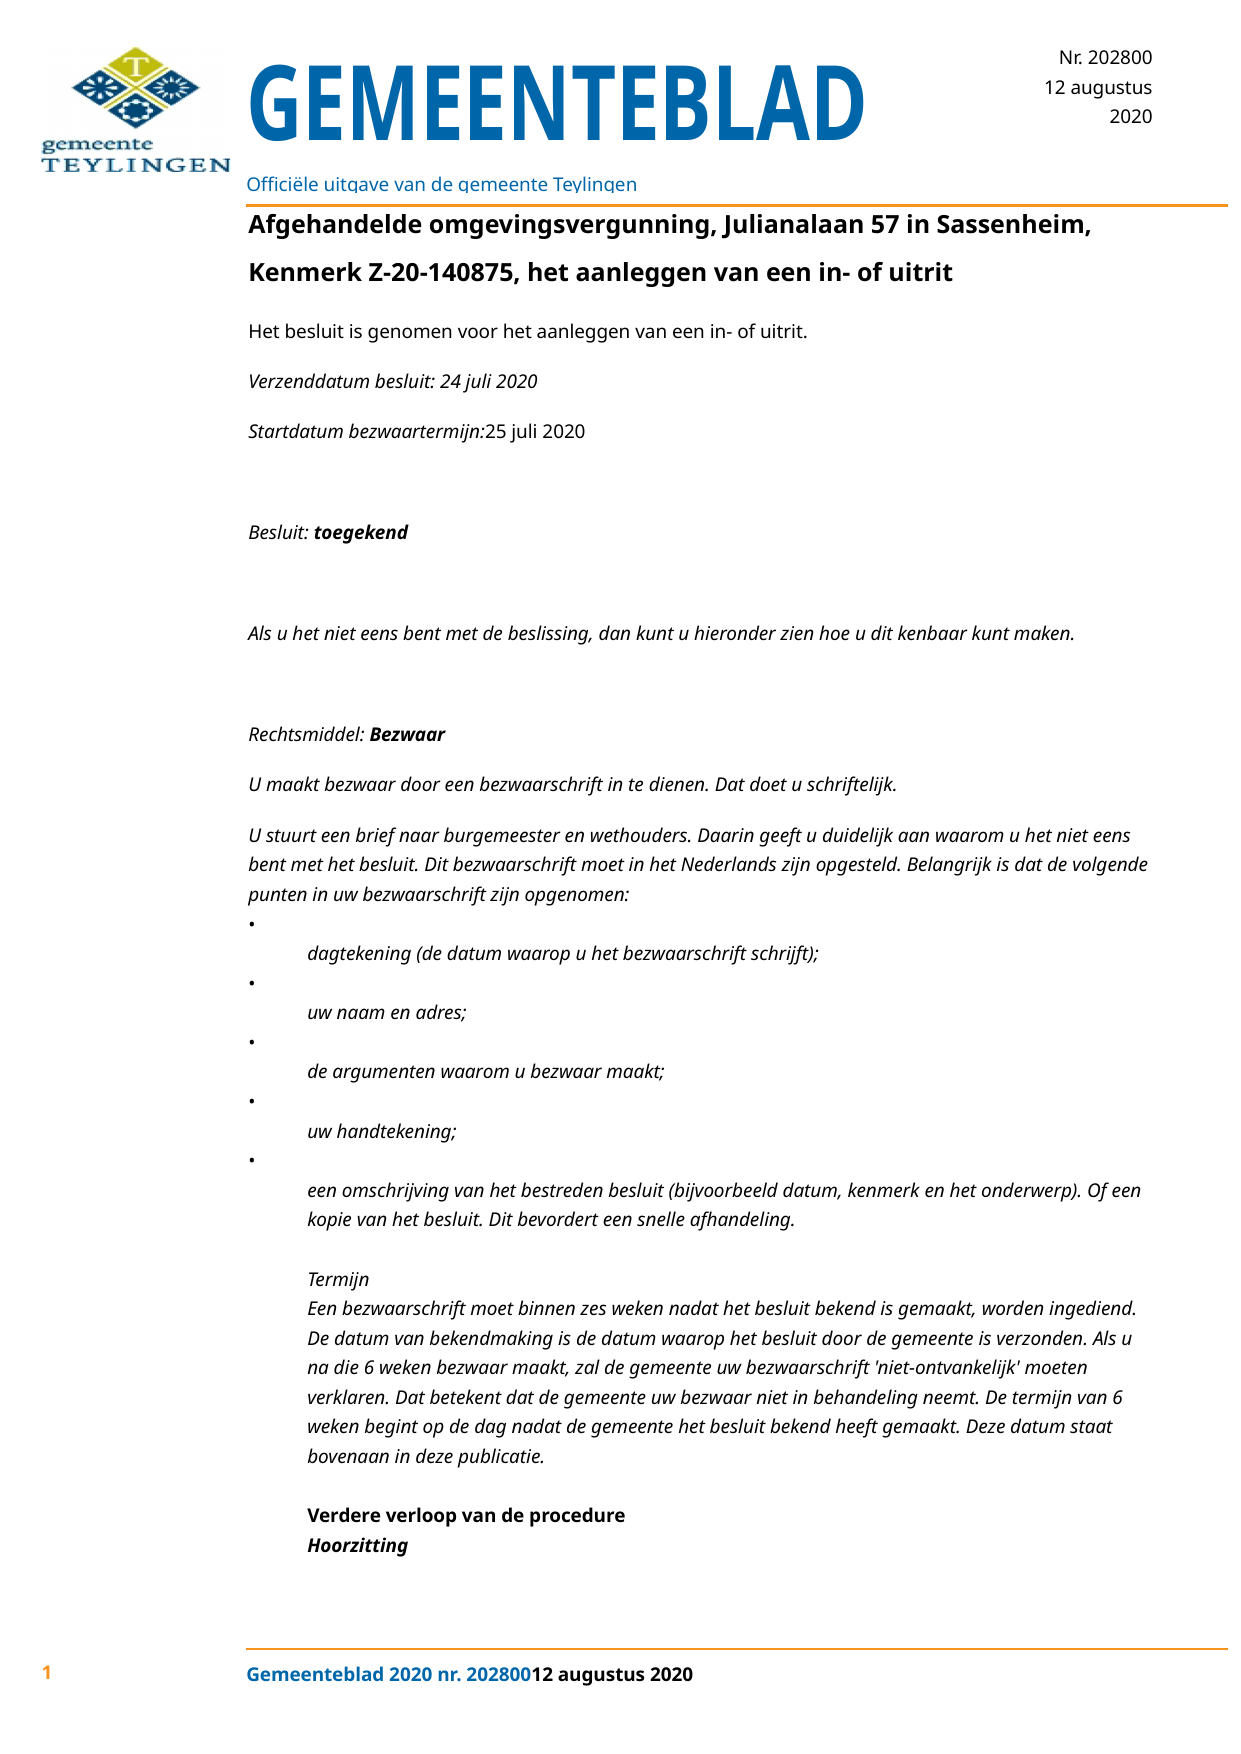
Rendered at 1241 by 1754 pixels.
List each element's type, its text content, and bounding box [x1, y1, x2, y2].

text Verzenddatum besluit: 24 juli 2020 [248, 368, 1152, 394]
list uw naam en adres; [248, 999, 1152, 1025]
text Startdatum bezwaartermijn:25 juli 2020 [248, 419, 1152, 444]
text U maakt bezwaar door een bezwaarschrift in te dienen. Dat doet u schriftelijk. [248, 772, 1152, 797]
list Hoorzitting [248, 1532, 1152, 1558]
list een omschrijving van het bestreden besluit (bijvoorbeeld datum, kenmerk en het onderwerp). Of een kopie van het besluit. Dit bevordert een snelle afhandeling. [248, 1177, 1152, 1232]
list uw handtekening; [248, 1118, 1152, 1144]
text Besluit: toegekend [248, 519, 1152, 545]
text Rechtsmiddel: Bezwaar [248, 721, 1152, 747]
list Een bezwaarschrift moet binnen zes weken nadat het besluit bekend is gemaakt, worden ingediend. De datum van bekendmaking is de datum waarop het besluit door de gemeente is verzonden. Als u na die 6 weken bezwaar maakt, zal de gemeente uw bezwaarschrift 'niet-ontvankelijk' moeten verklaren. Dat betekent dat de gemeente uw bezwaar niet in behandeling neemt. De termijn van 6 weken begint op de dag nadat de gemeente het besluit bekend heeft gemaakt. Deze datum staat bovenaan in deze publicatie. [248, 1295, 1152, 1469]
text Het besluit is genomen voor het aanleggen van een in- of uitrit. [248, 318, 1152, 344]
text U stuurt een brief naar burgemeester en wethouders. Daarin geeft u duidelijk aan waarom u het niet eens bent met het besluit. Dit bezwaarschrift moet in het Nederlands zijn opgesteld. Belangrijk is dat de volgende punten in uw bezwaarschrift zijn opgenomen: [248, 822, 1152, 907]
list Termijn [248, 1266, 1152, 1292]
list de argumenten waarom u bezwaar maakt; [248, 1059, 1152, 1084]
list dagtekening (de datum waarop u het bezwaarschrift schrijft); [248, 940, 1152, 966]
text Als u het niet eens bent met de beslissing, dan kunt u hieronder zien hoe u dit kenbaar kunt maken. [248, 620, 1152, 646]
list Verdere verloop van de procedure [248, 1502, 1152, 1528]
picture [41, 47, 231, 172]
text Afgehandelde omgevingsvergunning, Julianalaan 57 in Sassenheim, Kenmerk Z-20-140875, het aanleggen van een in- of uitrit [248, 207, 1152, 288]
